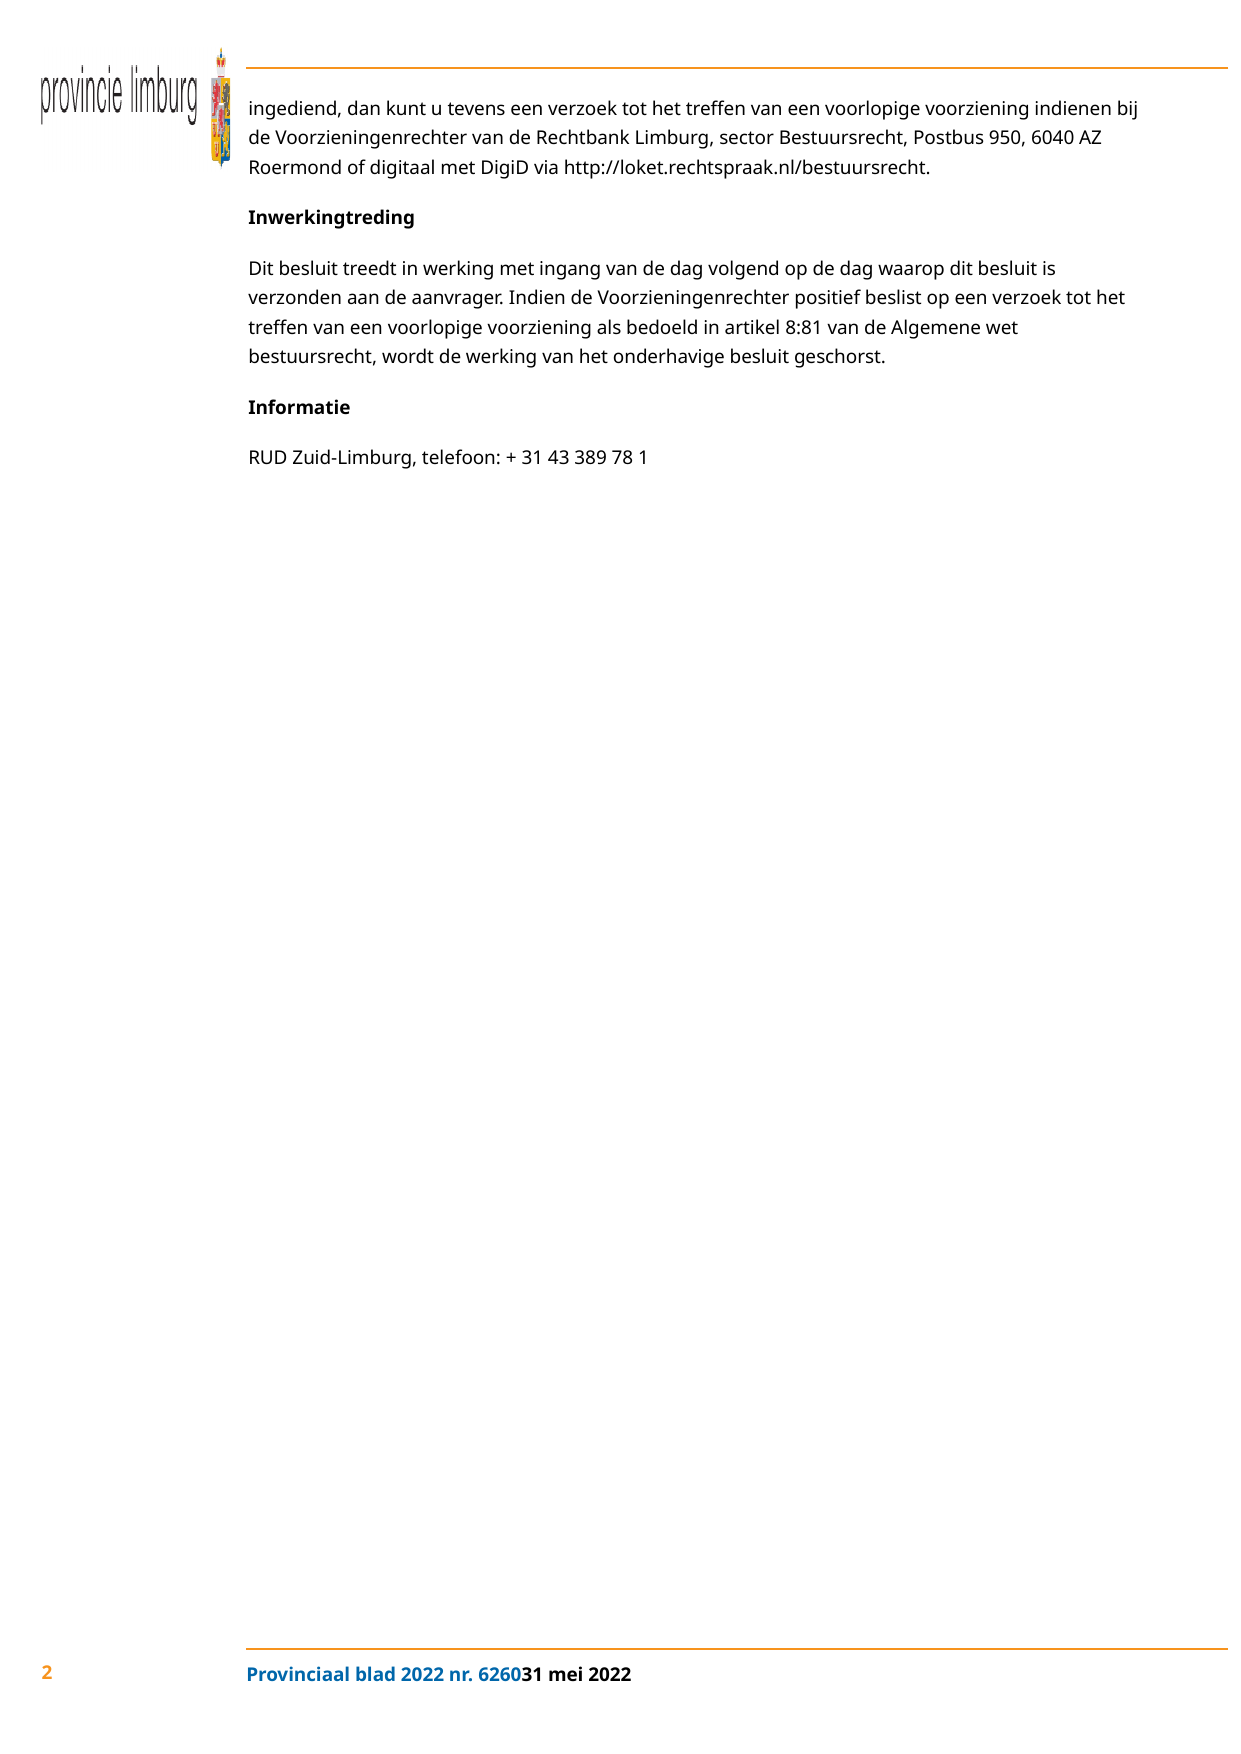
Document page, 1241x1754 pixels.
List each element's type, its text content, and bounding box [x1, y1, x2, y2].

text Inwerkingtreding [248, 204, 1152, 230]
text RUD Zuid-Limburg, telefoon: + 31 43 389 78 1 [248, 444, 1152, 470]
text Dit besluit treedt in werking met ingang van de dag volgend op de dag waarop dit besluit is verzonden aan de aanvrager. Indien de Voorzieningenrechter positief beslist op een verzoek tot het treffen van een voorlopige voorziening als bedoeld in artikel 8:81 van de Algemene wet bestuursrecht, wordt de werking van het onderhavige besluit geschorst. [248, 255, 1152, 369]
text Informatie [248, 394, 1152, 420]
picture [41, 47, 231, 172]
text ingediend, dan kunt u tevens een verzoek tot het treffen van een voorlopige voorziening indienen bij de Voorzieningenrechter van de Rechtbank Limburg, sector Bestuursrecht, Postbus 950, 6040 AZ Roermond of digitaal met DigiD via http://loket.rechtspraak.nl/bestuursrecht. [248, 95, 1152, 180]
